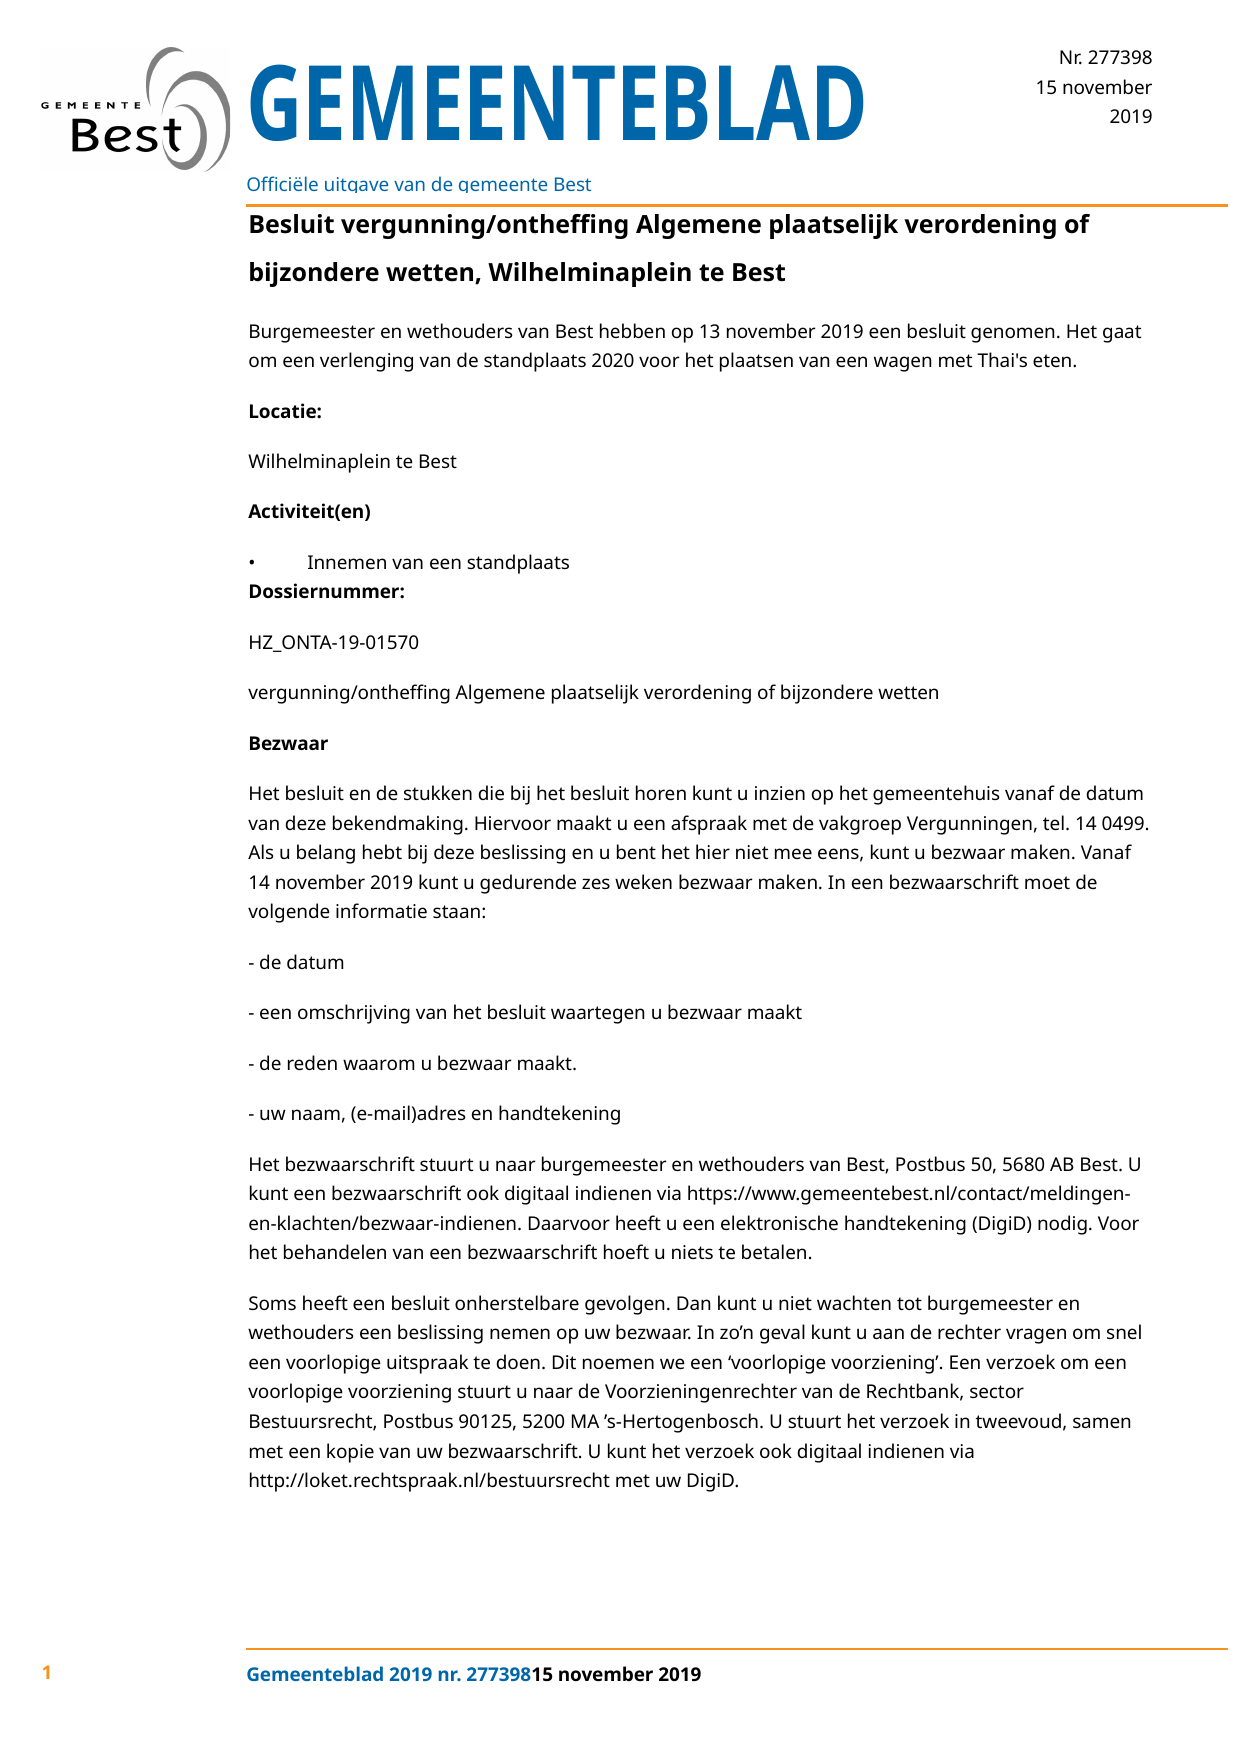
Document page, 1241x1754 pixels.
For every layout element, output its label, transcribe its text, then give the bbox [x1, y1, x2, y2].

text vergunning/ontheffing Algemene plaatselijk verordening of bijzondere wetten [248, 679, 1152, 705]
text Burgemeester en wethouders van Best hebben op 13 november 2019 een besluit genomen. Het gaat om een verlenging van de standplaats 2020 voor het plaatsen van een wagen met Thai's eten. [248, 318, 1152, 373]
text - een omschrijving van het besluit waartegen u bezwaar maakt [248, 999, 1152, 1025]
text Wilhelminaplein te Best [248, 448, 1152, 474]
text Dossiernummer: [248, 579, 1152, 604]
text Het besluit en de stukken die bij het besluit horen kunt u inzien op het gemeentehuis vanaf de datum van deze bekendmaking. Hiervoor maakt u een afspraak met de vakgroep Vergunningen, tel. 14 0499. Als u belang hebt bij deze beslissing en u bent het hier niet mee eens, kunt u bezwaar maken. Vanaf 14 november 2019 kunt u gedurende zes weken bezwaar maken. In een bezwaarschrift moet de volgende informatie staan: [248, 780, 1152, 924]
text HZ_ONTA-19-01570 [248, 629, 1152, 655]
text Locatie: [248, 398, 1152, 424]
text Soms heeft een besluit onherstelbare gevolgen. Dan kunt u niet wachten tot burgemeester en wethouders een beslissing nemen op uw bezwaar. In zo’n geval kunt u aan de rechter vragen om snel een voorlopige uitspraak te doen. Dit noemen we een ‘voorlopige voorziening’. Een verzoek om een voorlopige voorziening stuurt u naar de Voorzieningenrechter van de Rechtbank, sector Bestuursrecht, Postbus 90125, 5200 MA ’s-Hertogenbosch. U stuurt het verzoek in tweevoud, samen met een kopie van uw bezwaarschrift. U kunt het verzoek ook digitaal indienen via http://loket.rechtspraak.nl/bestuursrecht met uw DigiD. [248, 1290, 1152, 1493]
text - uw naam, (e-mail)adres en handtekening [248, 1100, 1152, 1126]
text Besluit vergunning/ontheffing Algemene plaatselijk verordening of bijzondere wetten, Wilhelminaplein te Best [248, 207, 1152, 288]
text Bezwaar [248, 730, 1152, 756]
picture [41, 47, 231, 172]
text - de datum [248, 949, 1152, 975]
text - de reden waarom u bezwaar maakt. [248, 1050, 1152, 1076]
list Innemen van een standplaats [248, 549, 1152, 575]
text Activiteit(en) [248, 499, 1152, 524]
text Het bezwaarschrift stuurt u naar burgemeester en wethouders van Best, Postbus 50, 5680 AB Best. U kunt een bezwaarschrift ook digitaal indienen via https://www.gemeentebest.nl/contact/meldingen-en-klachten/bezwaar-indienen. Daarvoor heeft u een elektronische handtekening (DigiD) nodig. Voor het behandelen van een bezwaarschrift hoeft u niets te betalen. [248, 1151, 1152, 1265]
